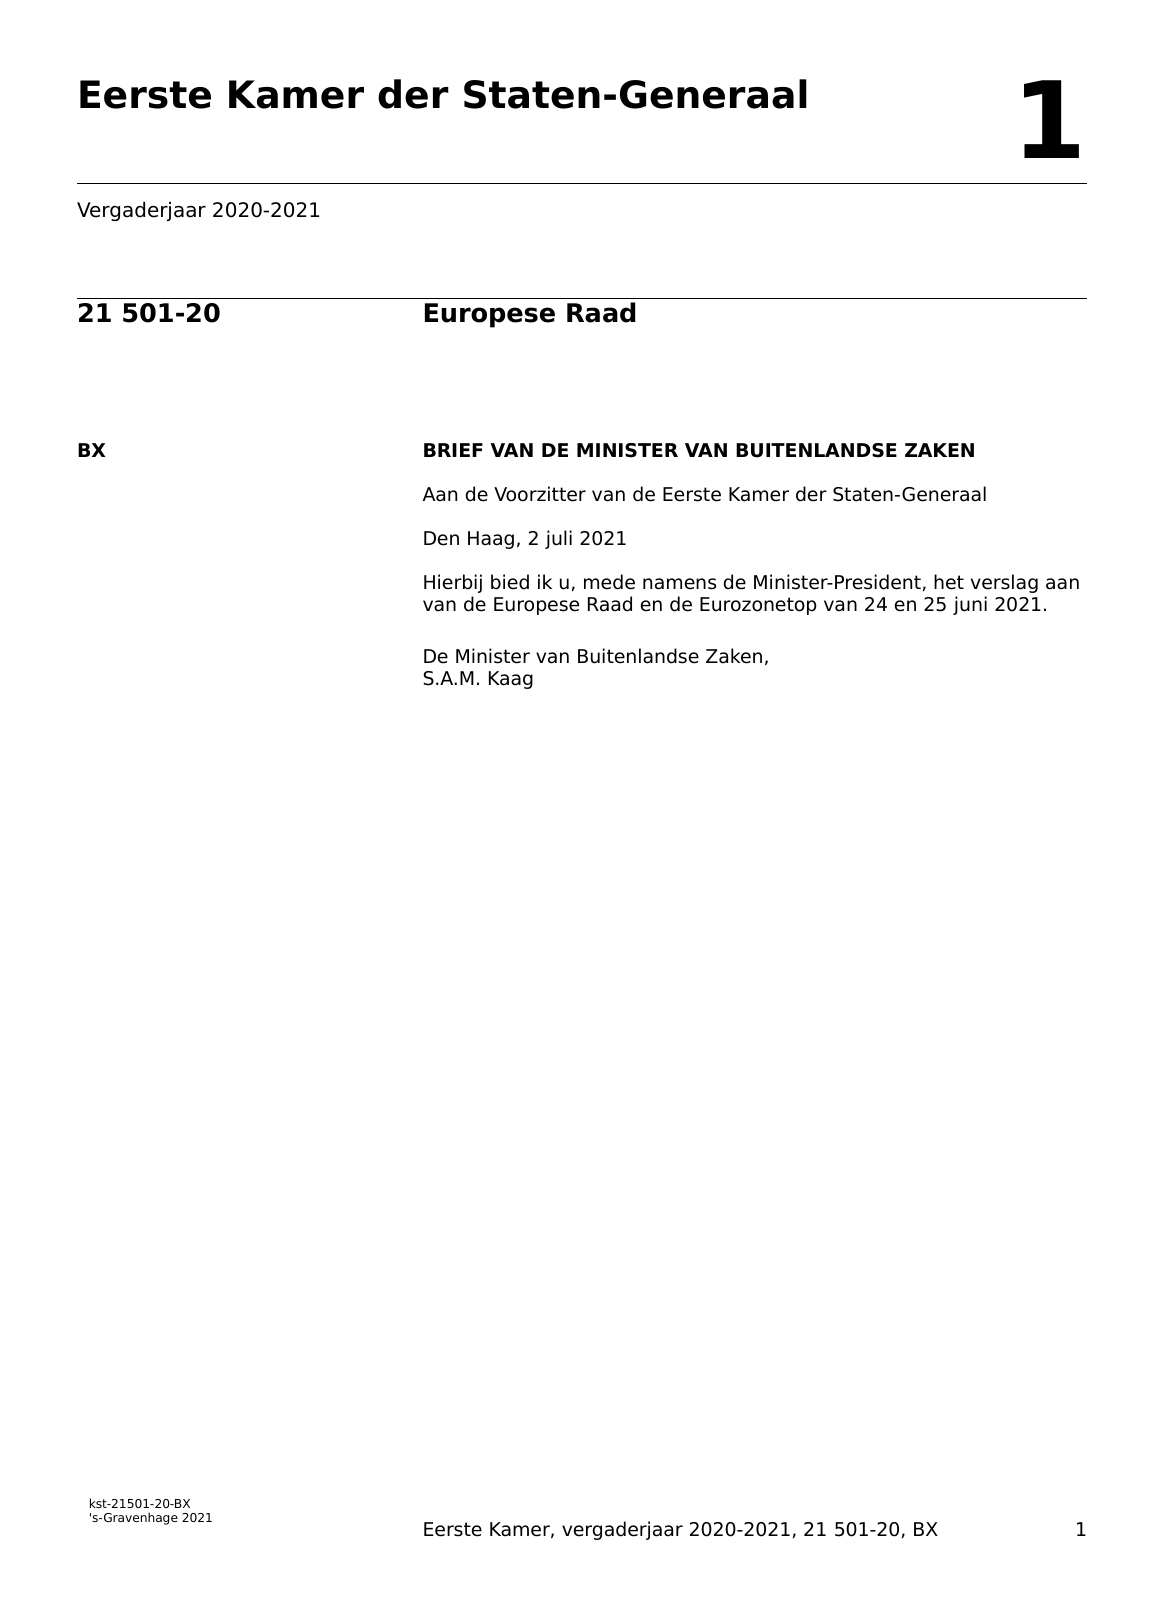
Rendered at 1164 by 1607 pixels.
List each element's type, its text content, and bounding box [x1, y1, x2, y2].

subtitle 21 501-20 Europese Raad [77, 299, 1087, 329]
table_header 1 [886, 59, 1087, 183]
table_header Eerste Kamer der Staten-Generaal [77, 59, 886, 183]
text 's-Gravenhage 2021 [88, 1511, 323, 1525]
text Hierbij bied ik u, mede namens de Minister-President, het verslag aan van de Europese Raad en de Eurozonetop van 24 en 25 juni 2021. [422, 572, 1087, 616]
text De Minister van Buitenlandse Zaken, S.A.M. Kaag [422, 646, 1087, 690]
text Den Haag, 2 juli 2021 [422, 528, 1087, 550]
table_cell Vergaderjaar 2020-2021 [77, 184, 1087, 298]
text Aan de Voorzitter van de Eerste Kamer der Staten-Generaal [422, 484, 1087, 506]
text kst-21501-20-BX [88, 1497, 323, 1511]
subtitle BX BRIEF VAN DE MINISTER VAN BUITENLANDSE ZAKEN [77, 440, 1087, 462]
